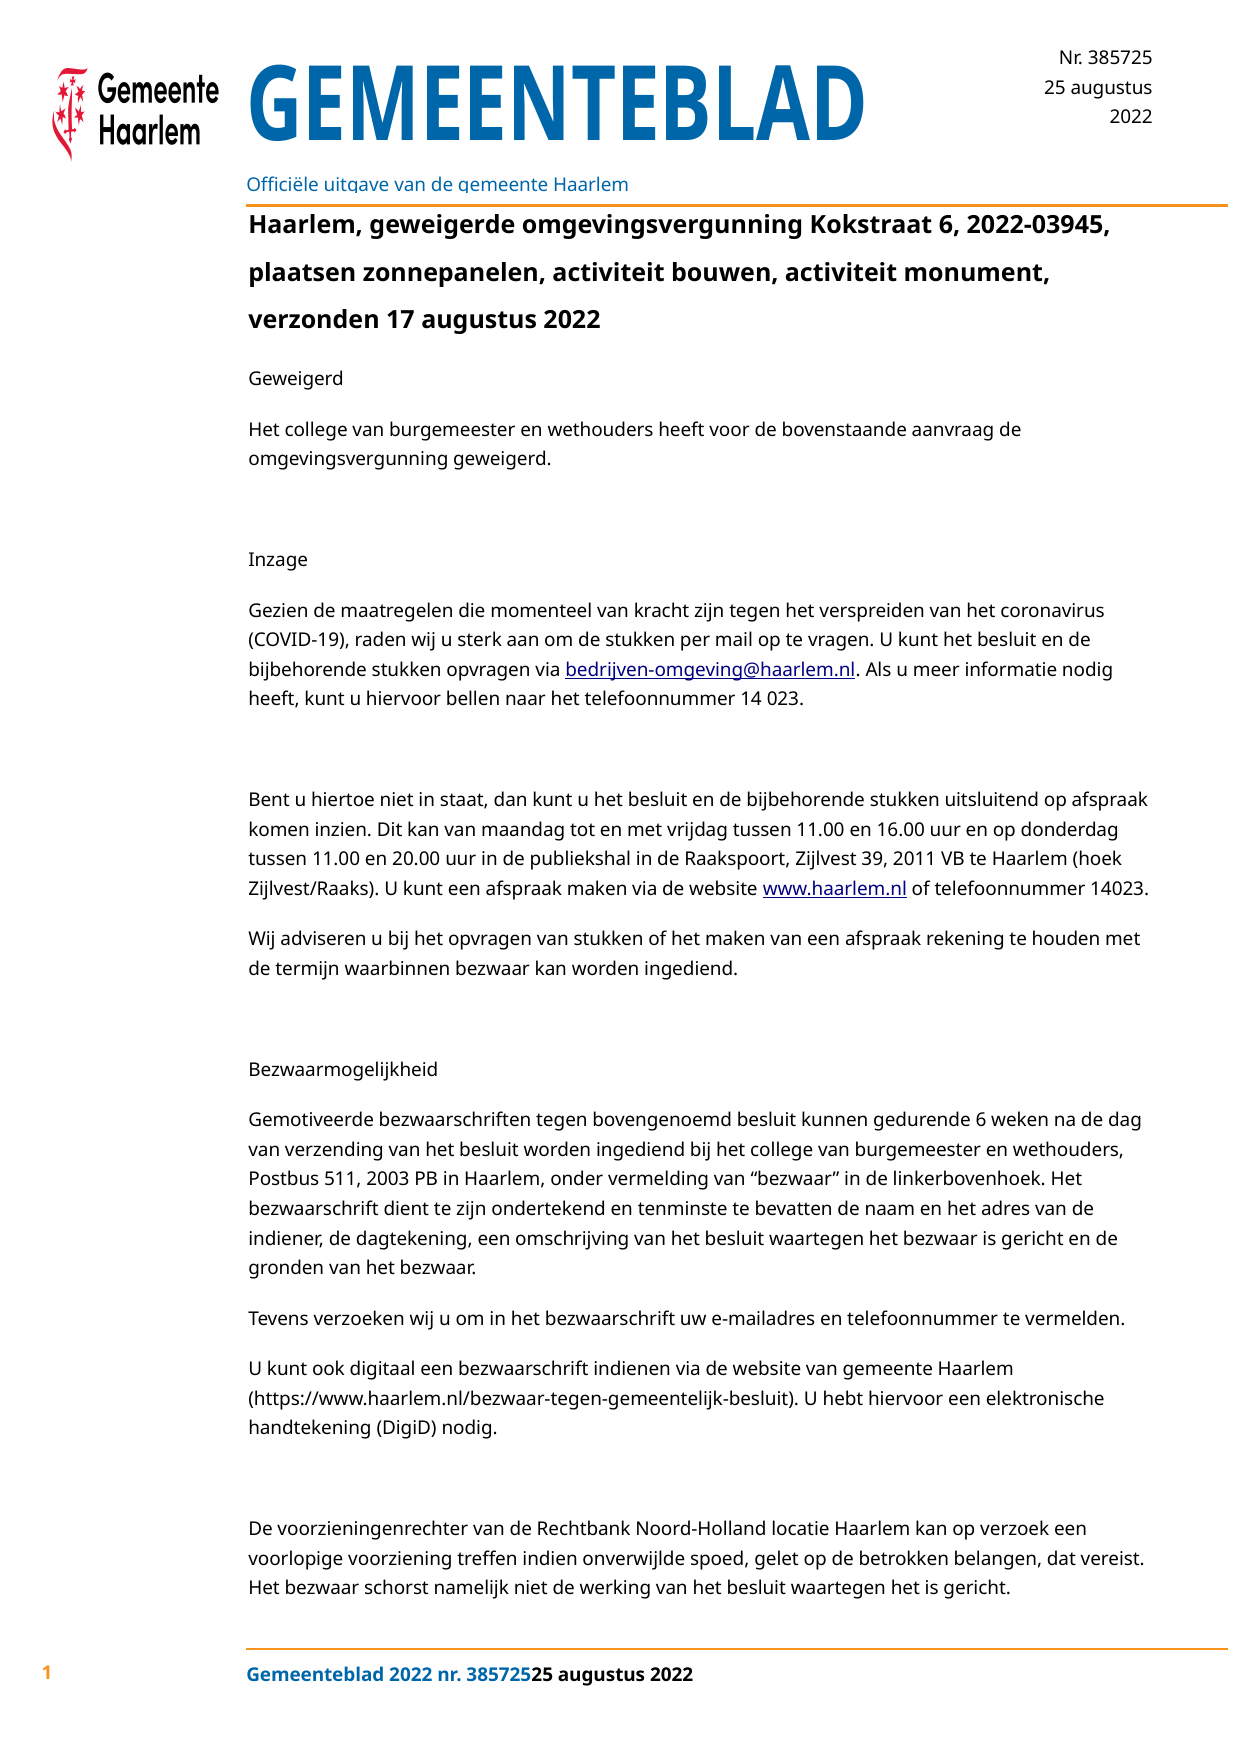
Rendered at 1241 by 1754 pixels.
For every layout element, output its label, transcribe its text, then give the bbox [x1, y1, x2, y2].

text Het college van burgemeester en wethouders heeft voor de bovenstaande aanvraag de omgevingsvergunning geweigerd. [248, 416, 1152, 471]
text Haarlem, geweigerde omgevingsvergunning Kokstraat 6, 2022-03945, plaatsen zonnepanelen, activiteit bouwen, activiteit monument, verzonden 17 augustus 2022 [248, 207, 1152, 336]
text Bezwaarmogelijkheid [248, 1056, 1152, 1082]
text Inzage [248, 546, 1152, 572]
picture [41, 47, 231, 172]
text Wij adviseren u bij het opvragen van stukken of het maken van een afspraak rekening te houden met de termijn waarbinnen bezwaar kan worden ingediend. [248, 926, 1152, 981]
text De voorzieningenrechter van de Rechtbank Noord-Holland locatie Haarlem kan op verzoek een voorlopige voorziening treffen indien onverwijlde spoed, gelet op de betrokken belangen, dat vereist. Het bezwaar schorst namelijk niet de werking van het besluit waartegen het is gericht. [248, 1515, 1152, 1600]
text Gemotiveerde bezwaarschriften tegen bovengenoemd besluit kunnen gedurende 6 weken na de dag van verzending van het besluit worden ingediend bij het college van burgemeester en wethouders, Postbus 511, 2003 PB in Haarlem, onder vermelding van “bezwaar” in de linkerbovenhoek. Het bezwaarschrift dient te zijn ondertekend en tenminste te bevatten de naam en het adres van de indiener, de dagtekening, een omschrijving van het besluit waartegen het bezwaar is gericht en de gronden van het bezwaar. [248, 1106, 1152, 1280]
text Bent u hiertoe niet in staat, dan kunt u het besluit en de bijbehorende stukken uitsluitend op afspraak komen inzien. Dit kan van maandag tot en met vrijdag tussen 11.00 en 16.00 uur en op donderdag tussen 11.00 en 20.00 uur in de publiekshal in de Raakspoort, Zijlvest 39, 2011 VB te Haarlem (hoek Zijlvest/Raaks). U kunt een afspraak maken via de website www.haarlem.nl of telefoonnummer 14023. [248, 786, 1152, 901]
text Tevens verzoeken wij u om in het bezwaarschrift uw e-mailadres en telefoonnummer te vermelden. [248, 1305, 1152, 1330]
text Geweigerd [248, 366, 1152, 391]
text Gezien de maatregelen die momenteel van kracht zijn tegen het verspreiden van het coronavirus (COVID-19), raden wij u sterk aan om de stukken per mail op te vragen. U kunt het besluit en de bijbehorende stukken opvragen via bedrijven-omgeving@haarlem.nl. Als u meer informatie nodig heeft, kunt u hiervoor bellen naar het telefoonnummer 14 023. [248, 597, 1152, 711]
text U kunt ook digitaal een bezwaarschrift indienen via de website van gemeente Haarlem (https://www.haarlem.nl/bezwaar-tegen-gemeentelijk-besluit). U hebt hiervoor een elektronische handtekening (DigiD) nodig. [248, 1355, 1152, 1440]
